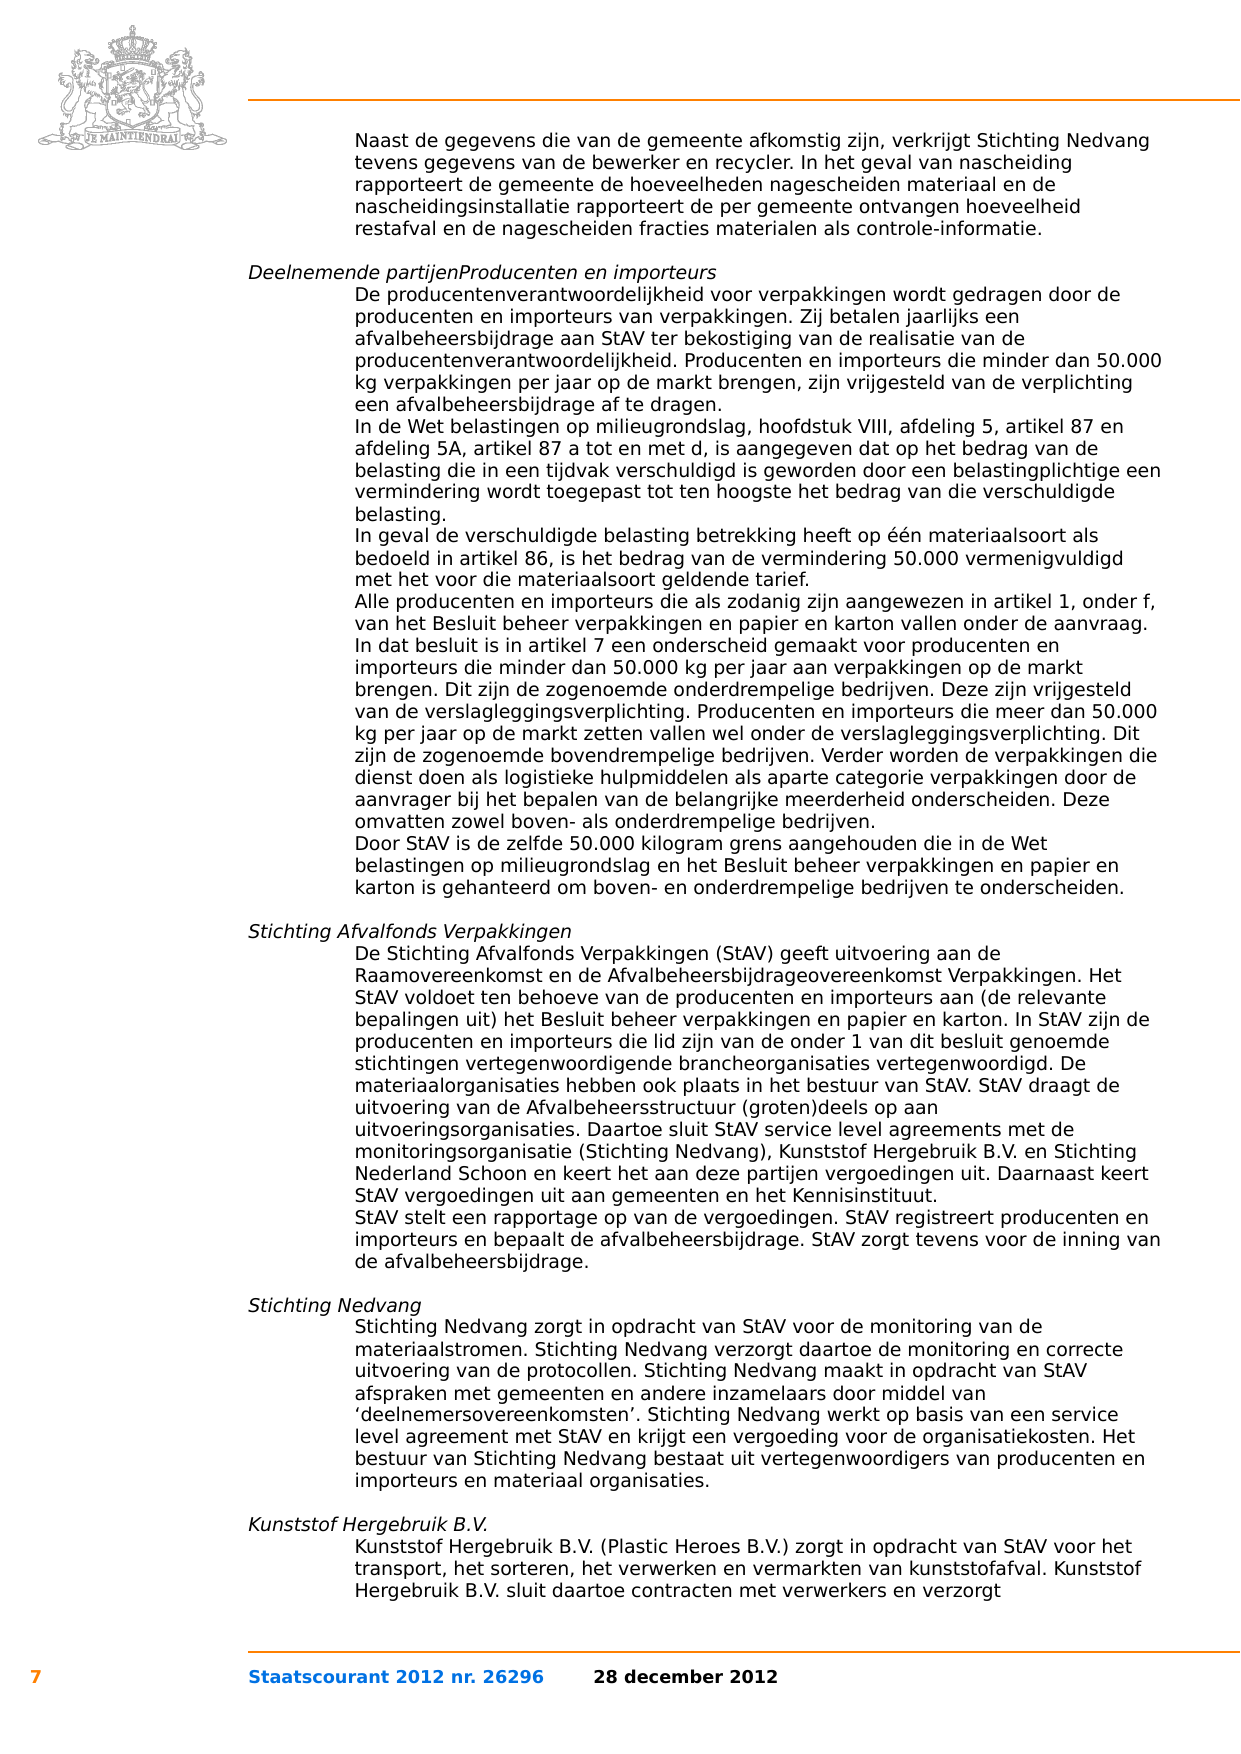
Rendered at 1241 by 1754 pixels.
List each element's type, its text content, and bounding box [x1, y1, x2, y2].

subtitle Deelnemende partijenProducenten en importeurs [248, 262, 1163, 284]
subtitle Stichting Nedvang [248, 1294, 1163, 1316]
text De producentenverantwoordelijkheid voor verpakkingen wordt gedragen door de producenten en importeurs van verpakkingen. Zij betalen jaarlijks een afvalbeheersbijdrage aan StAV ter bekostiging van de realisatie van de producentenverantwoordelijkheid. Producenten en importeurs die minder dan 50.000 kg verpakkingen per jaar op de markt brengen, zijn vrijgesteld van de verplichting een afvalbeheersbijdrage af te dragen. [354, 284, 1163, 416]
picture [38, 25, 227, 150]
text Stichting Nedvang zorgt in opdracht van StAV voor de monitoring van de materiaalstromen. Stichting Nedvang verzorgt daartoe de monitoring en correcte uitvoering van de protocollen. Stichting Nedvang maakt in opdracht van StAV afspraken met gemeenten en andere inzamelaars door middel van ‘deelnemersovereenkomsten’. Stichting Nedvang werkt op basis van een service level agreement met StAV en krijgt een vergoeding voor de organisatiekosten. Het bestuur van Stichting Nedvang bestaat uit vertegenwoordigers van producenten en importeurs en materiaal organisaties. [354, 1316, 1163, 1492]
text In geval de verschuldigde belasting betrekking heeft op één materiaalsoort als bedoeld in artikel 86, is het bedrag van de vermindering 50.000 vermenigvuldigd met het voor die materiaalsoort geldende tarief. [354, 525, 1163, 591]
text Door StAV is de zelfde 50.000 kilogram grens aangehouden die in de Wet belastingen op milieugrondslag en het Besluit beheer verpakkingen en papier en karton is gehanteerd om boven- en onderdrempelige bedrijven te onderscheiden. [354, 833, 1163, 899]
text Naast de gegevens die van de gemeente afkomstig zijn, verkrijgt Stichting Nedvang tevens gegevens van de bewerker en recycler. In het geval van nascheiding rapporteert de gemeente de hoeveelheden nagescheiden materiaal en de nascheidingsinstallatie rapporteert de per gemeente ontvangen hoeveelheid restafval en de nagescheiden fracties materialen als controle-informatie. [354, 130, 1163, 240]
text In de Wet belastingen op milieugrondslag, hoofdstuk VIII, afdeling 5, artikel 87 en afdeling 5A, artikel 87 a tot en met d, is aangegeven dat op het bedrag van de belasting die in een tijdvak verschuldigd is geworden door een belastingplichtige een vermindering wordt toegepast tot ten hoogste het bedrag van die verschuldigde belasting. [354, 416, 1163, 525]
text StAV stelt een rapportage op van de vergoedingen. StAV registreert producenten en importeurs en bepaalt de afvalbeheersbijdrage. StAV zorgt tevens voor de inning van de afvalbeheersbijdrage. [354, 1207, 1163, 1273]
text Alle producenten en importeurs die als zodanig zijn aangewezen in artikel 1, onder f, van het Besluit beheer verpakkingen en papier en karton vallen onder de aanvraag. In dat besluit is in artikel 7 een onderscheid gemaakt voor producenten en importeurs die minder dan 50.000 kg per jaar aan verpakkingen op de markt brengen. Dit zijn de zogenoemde onderdrempelige bedrijven. Deze zijn vrijgesteld van de verslagleggingsverplichting. Producenten en importeurs die meer dan 50.000 kg per jaar op de markt zetten vallen wel onder de verslagleggingsverplichting. Dit zijn de zogenoemde bovendrempelige bedrijven. Verder worden de verpakkingen die dienst doen als logistieke hulpmiddelen als aparte categorie verpakkingen door de aanvrager bij het bepalen van de belangrijke meerderheid onderscheiden. Deze omvatten zowel boven- als onderdrempelige bedrijven. [354, 591, 1163, 833]
subtitle Stichting Afvalfonds Verpakkingen [248, 921, 1163, 943]
text De Stichting Afvalfonds Verpakkingen (StAV) geeft uitvoering aan de Raamovereenkomst en de Afvalbeheersbijdrageovereenkomst Verpakkingen. Het StAV voldoet ten behoeve van de producenten en importeurs aan (de relevante bepalingen uit) het Besluit beheer verpakkingen en papier en karton. In StAV zijn de producenten en importeurs die lid zijn van de onder 1 van dit besluit genoemde stichtingen vertegenwoordigende brancheorganisaties vertegenwoordigd. De materiaalorganisaties hebben ook plaats in het bestuur van StAV. StAV draagt de uitvoering van de Afvalbeheersstructuur (groten)deels op aan uitvoeringsorganisaties. Daartoe sluit StAV service level agreements met de monitoringsorganisatie (Stichting Nedvang), Kunststof Hergebruik B.V. en Stichting Nederland Schoon en keert het aan deze partijen vergoedingen uit. Daarnaast keert StAV vergoedingen uit aan gemeenten en het Kennisinstituut. [354, 943, 1163, 1207]
subtitle Kunststof Hergebruik B.V. [248, 1514, 1163, 1536]
text Kunststof Hergebruik B.V. (Plastic Heroes B.V.) zorgt in opdracht van StAV voor het transport, het sorteren, het verwerken en vermarkten van kunststofafval. Kunststof Hergebruik B.V. sluit daartoe contracten met verwerkers en verzorgt [354, 1536, 1163, 1602]
